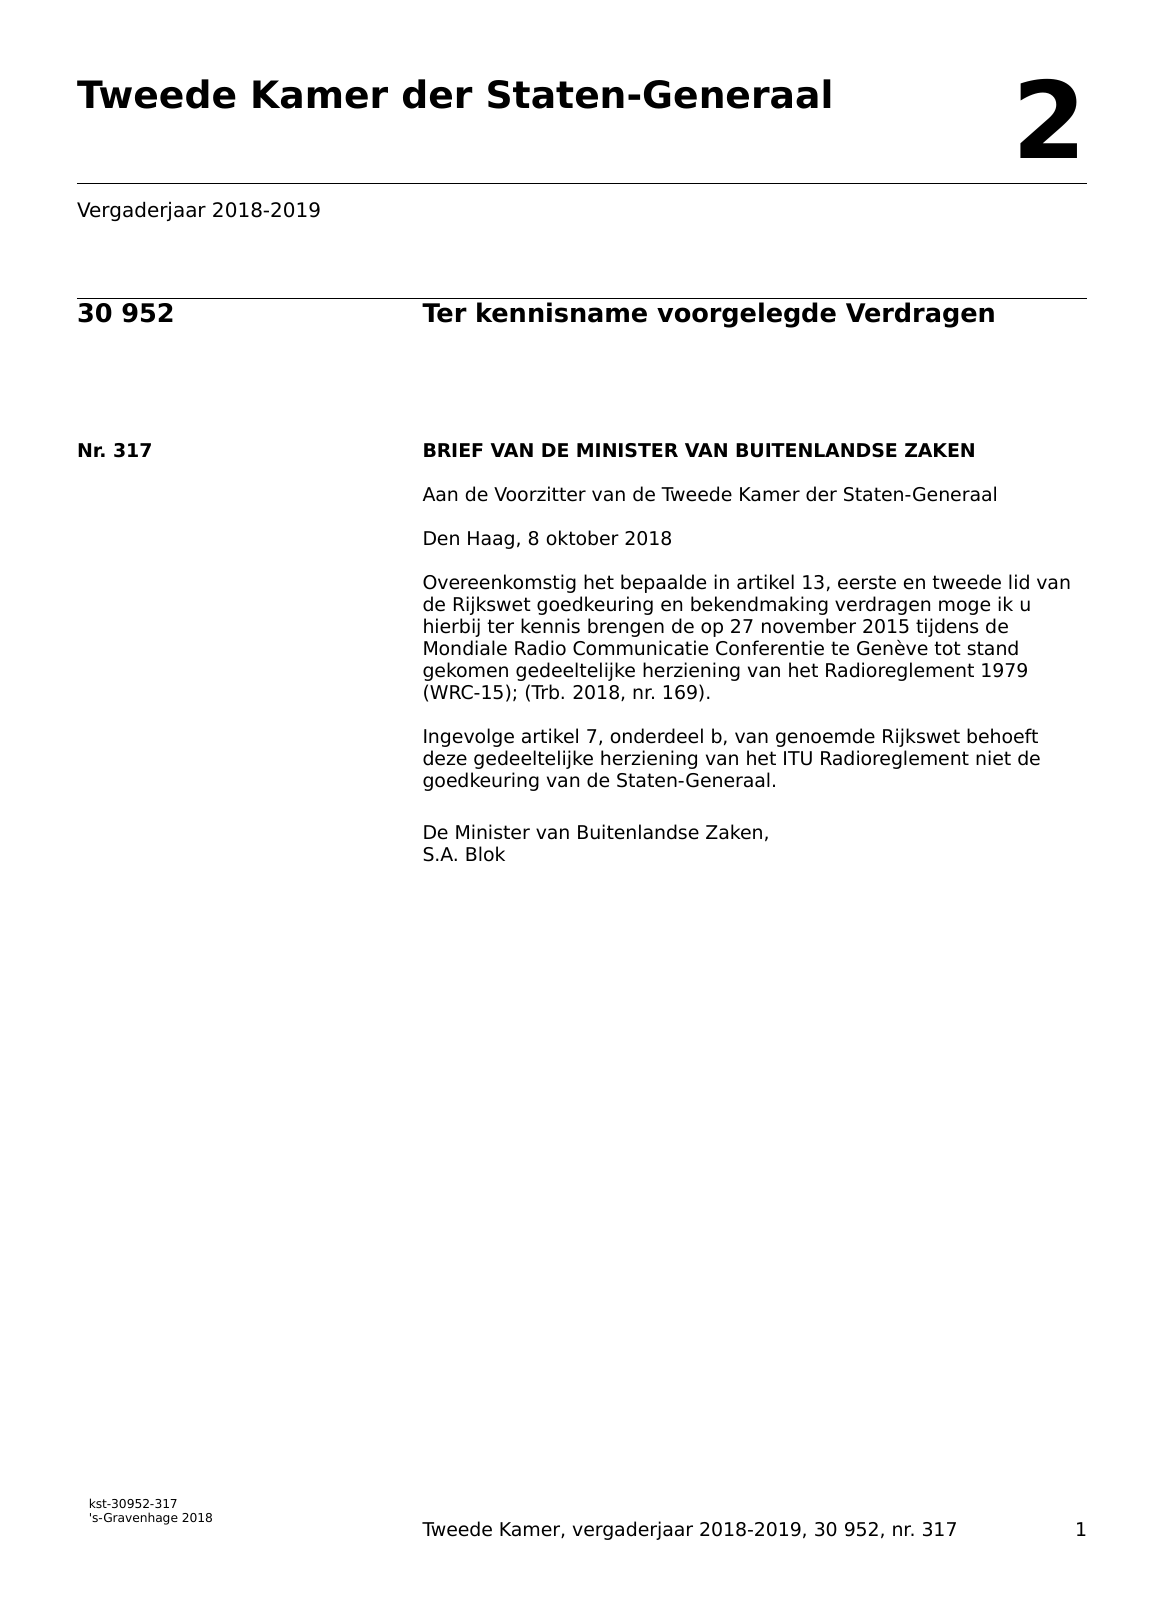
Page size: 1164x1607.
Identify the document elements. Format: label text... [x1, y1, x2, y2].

subtitle Nr. 317 BRIEF VAN DE MINISTER VAN BUITENLANDSE ZAKEN [77, 440, 1087, 462]
text Den Haag, 8 oktober 2018 [422, 528, 1087, 550]
text De Minister van Buitenlandse Zaken, S.A. Blok [422, 822, 1087, 866]
table_header Tweede Kamer der Staten-Generaal [77, 59, 886, 183]
text kst-30952-317 [88, 1497, 323, 1511]
table_header 2 [886, 59, 1087, 183]
text Ingevolge artikel 7, onderdeel b, van genoemde Rijkswet behoeft deze gedeeltelijke herziening van het ITU Radioreglement niet de goedkeuring van de Staten-Generaal. [422, 726, 1087, 792]
text Overeenkomstig het bepaalde in artikel 13, eerste en tweede lid van de Rijkswet goedkeuring en bekendmaking verdragen moge ik u hierbij ter kennis brengen de op 27 november 2015 tijdens de Mondiale Radio Communicatie Conferentie te Genève tot stand gekomen gedeeltelijke herziening van het Radioreglement 1979 (WRC-15); (Trb. 2018, nr. 169). [422, 572, 1087, 704]
text Aan de Voorzitter van de Tweede Kamer der Staten-Generaal [422, 484, 1087, 506]
text 's-Gravenhage 2018 [88, 1511, 323, 1525]
subtitle 30 952 Ter kennisname voorgelegde Verdragen [77, 299, 1087, 329]
table_cell Vergaderjaar 2018-2019 [77, 184, 1087, 298]
